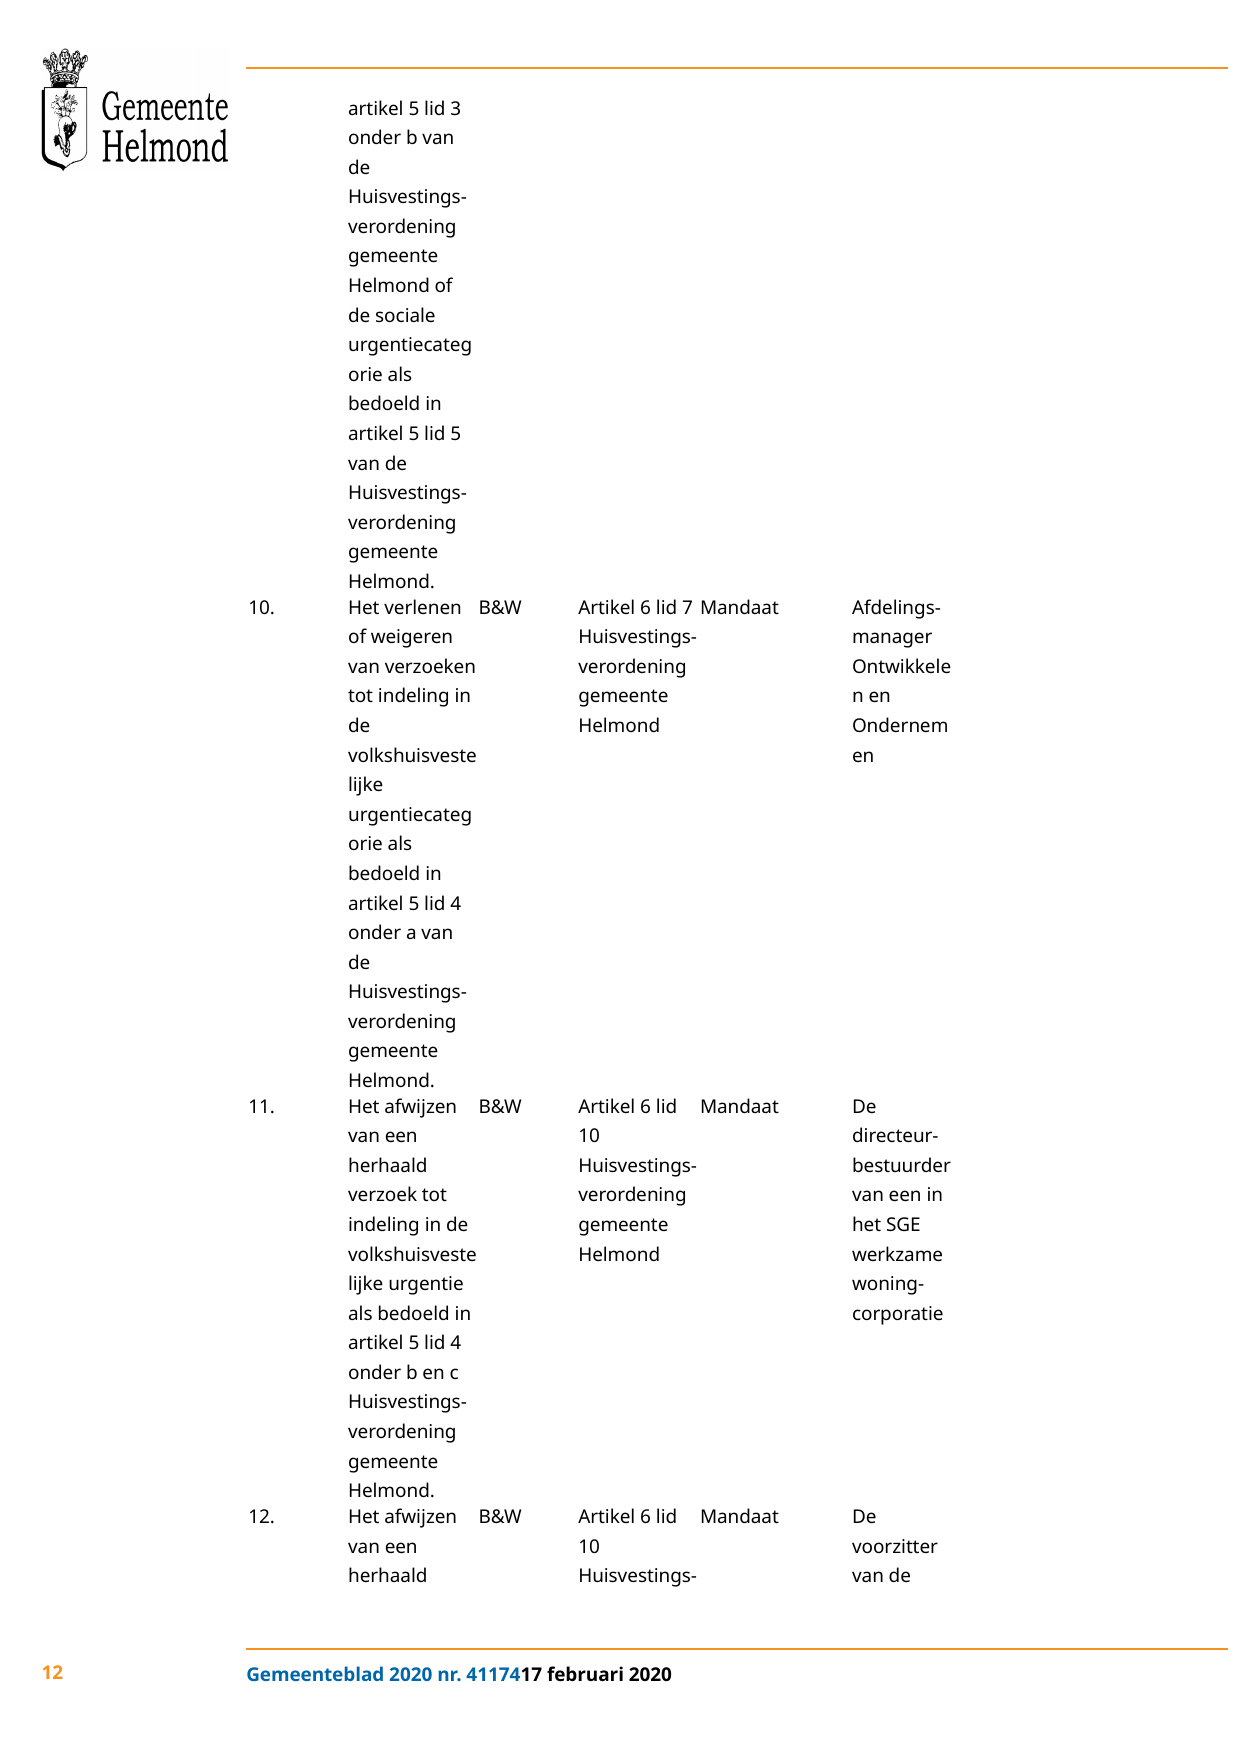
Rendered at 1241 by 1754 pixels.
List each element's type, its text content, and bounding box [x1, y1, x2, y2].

table_cell [952, 594, 1052, 1093]
table_cell Mandaat [700, 1093, 852, 1503]
table_cell [952, 1093, 1052, 1503]
table_cell Het afwijzen van een herhaald [348, 1503, 478, 1588]
table_cell Mandaat [700, 594, 852, 1093]
table_cell [1052, 1093, 1152, 1503]
table_cell 12. [248, 1503, 348, 1588]
table_cell Artikel 6 lid 7 Huisvestings-verordening gemeente Helmond [578, 594, 700, 1093]
table_cell [952, 1503, 1052, 1588]
table_cell [1052, 95, 1152, 594]
picture [41, 47, 231, 172]
table_cell artikel 5 lid 3 onder b van de Huisvestings-verordening gemeente Helmond of de sociale urgentiecategorie als bedoeld in artikel 5 lid 5 van de Huisvestings-verordening gemeente Helmond. [348, 95, 478, 594]
table_cell [952, 95, 1052, 594]
table_cell Artikel 6 lid 10 Huisvestings-verordening gemeente Helmond [578, 1093, 700, 1503]
table_cell B&W [478, 1093, 578, 1503]
table_cell [1052, 1503, 1152, 1588]
table_cell Het verlenen of weigeren van verzoeken tot indeling in de volkshuisvestelijke urgentiecategorie als bedoeld in artikel 5 lid 4 onder a van de Huisvestings-verordening gemeente Helmond. [348, 594, 478, 1093]
table_cell De directeur- bestuurder van een in het SGE werkzame woning-corporatie [852, 1093, 952, 1503]
table_cell [578, 95, 700, 594]
table_cell [700, 95, 852, 594]
table_cell 11. [248, 1093, 348, 1503]
table_cell Het afwijzen van een herhaald verzoek tot indeling in de volkshuisvestelijke urgentie als bedoeld in artikel 5 lid 4 onder b en c Huisvestings-verordening gemeente Helmond. [348, 1093, 478, 1503]
table_cell Artikel 6 lid 10 Huisvestings- [578, 1503, 700, 1588]
table_cell 10. [248, 594, 348, 1093]
table_cell De voorzitter van de [852, 1503, 952, 1588]
table_cell [478, 95, 578, 594]
table_cell Afdelings-manager Ontwikkelen en Ondernemen [852, 594, 952, 1093]
table_cell Mandaat [700, 1503, 852, 1588]
table_cell [248, 95, 348, 594]
table_cell [852, 95, 952, 594]
table_cell [1052, 594, 1152, 1093]
table_cell B&W [478, 1503, 578, 1588]
table_cell B&W [478, 594, 578, 1093]
